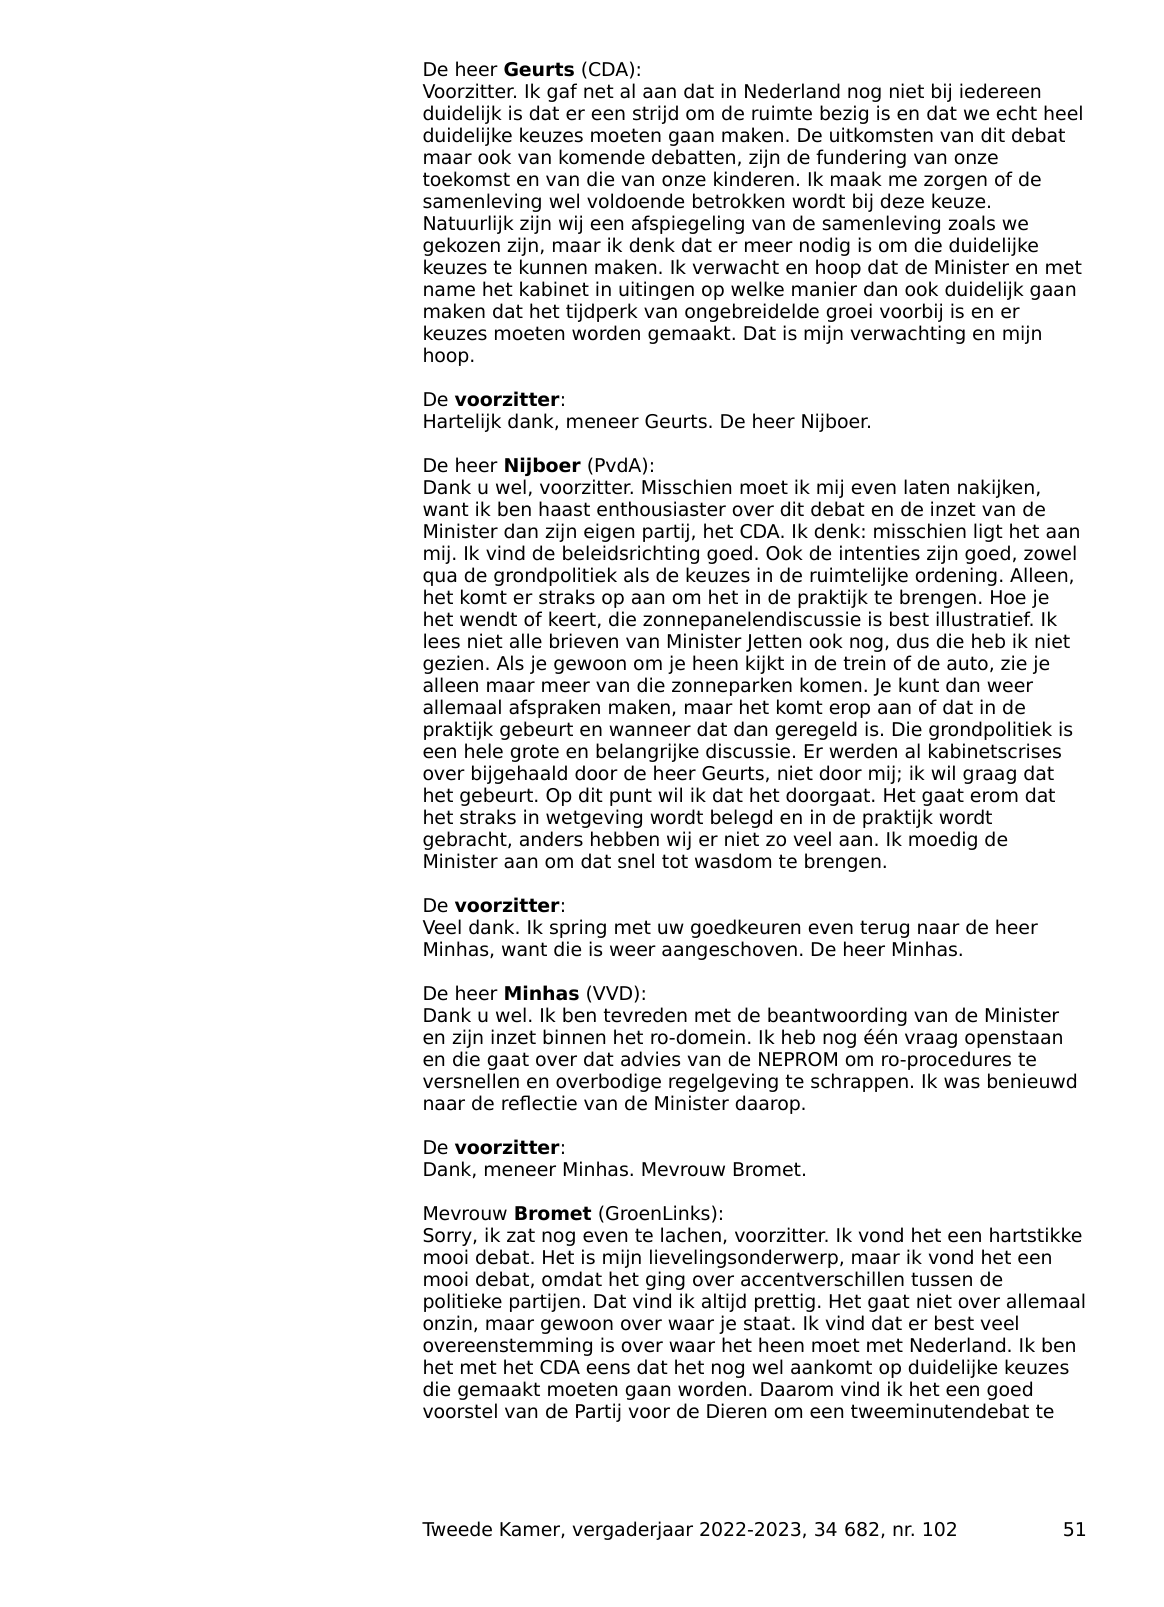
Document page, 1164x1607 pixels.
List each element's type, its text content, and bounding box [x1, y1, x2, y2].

text Dank u wel, voorzitter. Misschien moet ik mij even laten nakijken, want ik ben haast enthousiaster over dit debat en de inzet van de Minister dan zijn eigen partij, het CDA. Ik denk: misschien ligt het aan mij. Ik vind de beleidsrichting goed. Ook de intenties zijn goed, zowel qua de grondpolitiek als de keuzes in de ruimtelijke ordening. Alleen, het komt er straks op aan om het in de praktijk te brengen. Hoe je het wendt of keert, die zonnepanelendiscussie is best illustratief. Ik lees niet alle brieven van Minister Jetten ook nog, dus die heb ik niet gezien. Als je gewoon om je heen kijkt in de trein of de auto, zie je alleen maar meer van die zonneparken komen. Je kunt dan weer allemaal afspraken maken, maar het komt erop aan of dat in de praktijk gebeurt en wanneer dat dan geregeld is. Die grondpolitiek is een hele grote en belangrijke discussie. Er werden al kabinetscrises over bijgehaald door de heer Geurts, niet door mij; ik wil graag dat het gebeurt. Op dit punt wil ik dat het doorgaat. Het gaat erom dat het straks in wetgeving wordt belegd en in de praktijk wordt gebracht, anders hebben wij er niet zo veel aan. Ik moedig de Minister aan om dat snel tot wasdom te brengen. [422, 477, 1087, 873]
text Dank u wel. Ik ben tevreden met de beantwoording van de Minister en zijn inzet binnen het ro-domein. Ik heb nog één vraag openstaan en die gaat over dat advies van de NEPROM om ro-procedures te versnellen en overbodige regelgeving te schrappen. Ik was benieuwd naar de reflectie van de Minister daarop. [422, 1005, 1087, 1115]
text Voorzitter. Ik gaf net al aan dat in Nederland nog niet bij iedereen duidelijk is dat er een strijd om de ruimte bezig is en dat we echt heel duidelijke keuzes moeten gaan maken. De uitkomsten van dit debat maar ook van komende debatten, zijn de fundering van onze toekomst en van die van onze kinderen. Ik maak me zorgen of de samenleving wel voldoende betrokken wordt bij deze keuze. Natuurlijk zijn wij een afspiegeling van de samenleving zoals we gekozen zijn, maar ik denk dat er meer nodig is om die duidelijke keuzes te kunnen maken. Ik verwacht en hoop dat de Minister en met name het kabinet in uitingen op welke manier dan ook duidelijk gaan maken dat het tijdperk van ongebreidelde groei voorbij is en er keuzes moeten worden gemaakt. Dat is mijn verwachting en mijn hoop. [422, 81, 1087, 367]
text Veel dank. Ik spring met uw goedkeuren even terug naar de heer Minhas, want die is weer aangeschoven. De heer Minhas. [422, 917, 1087, 961]
text De voorzitter: [422, 895, 1087, 917]
text De heer Geurts (CDA): [422, 59, 1087, 81]
text De voorzitter: [422, 389, 1087, 411]
text Sorry, ik zat nog even te lachen, voorzitter. Ik vond het een hartstikke mooi debat. Het is mijn lievelingsonderwerp, maar ik vond het een mooi debat, omdat het ging over accentverschillen tussen de politieke partijen. Dat vind ik altijd prettig. Het gaat niet over allemaal onzin, maar gewoon over waar je staat. Ik vind dat er best veel overeenstemming is over waar het heen moet met Nederland. Ik ben het met het CDA eens dat het nog wel aankomt op duidelijke keuzes die gemaakt moeten gaan worden. Daarom vind ik het een goed voorstel van de Partij voor de Dieren om een tweeminutendebat te [422, 1225, 1087, 1423]
text De heer Minhas (VVD): [422, 983, 1087, 1005]
text Mevrouw Bromet (GroenLinks): [422, 1203, 1087, 1225]
text Hartelijk dank, meneer Geurts. De heer Nijboer. [422, 411, 1087, 433]
text De voorzitter: [422, 1137, 1087, 1159]
text De heer Nijboer (PvdA): [422, 455, 1087, 477]
text Dank, meneer Minhas. Mevrouw Bromet. [422, 1159, 1087, 1181]
